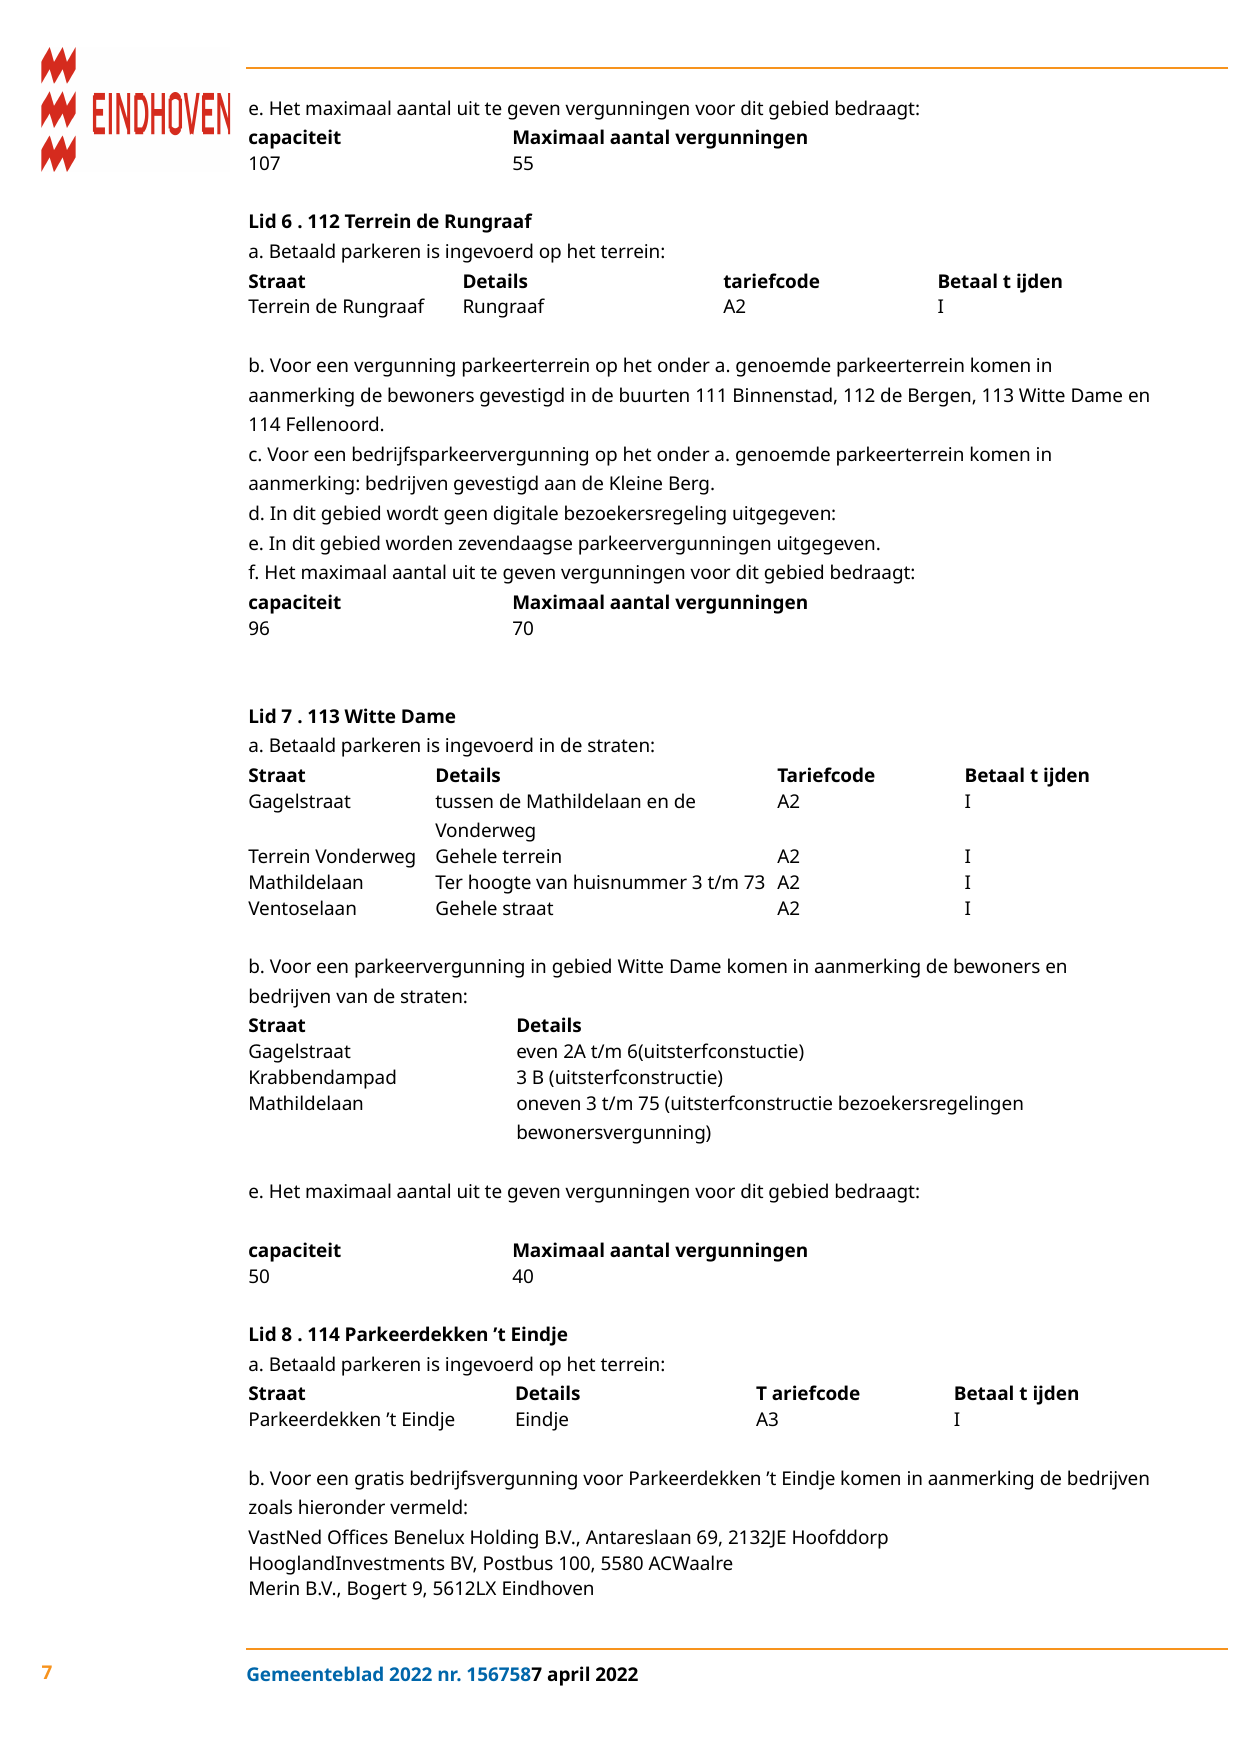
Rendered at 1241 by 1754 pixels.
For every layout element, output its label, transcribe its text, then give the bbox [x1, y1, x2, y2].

table_cell A3 [756, 1406, 954, 1432]
text Lid 7 . 113 Witte Dame [248, 703, 1152, 729]
text e. Het maximaal aantal uit te geven vergunningen voor dit gebied bedraagt: [248, 1178, 1152, 1203]
table_cell Gagelstraat [248, 1038, 516, 1064]
table_header Betaal t ijden [954, 1381, 1152, 1406]
table_cell I [964, 843, 1152, 869]
text Lid 8 . 114 Parkeerdekken ’t Eindje [248, 1321, 1152, 1347]
table_cell Merin B.V., Bogert 9, 5612LX Eindhoven [248, 1576, 1152, 1601]
table_cell Mathildelaan [248, 1090, 516, 1145]
table_cell Terrein Vonderweg [248, 843, 435, 869]
table_cell Ventoselaan [248, 895, 435, 920]
table_cell 96 [248, 615, 512, 641]
table_cell Gagelstraat [248, 788, 435, 843]
text f. Het maximaal aantal uit te geven vergunningen voor dit gebied bedraagt: [248, 559, 1152, 585]
text b. Voor een parkeervergunning in gebied Witte Dame komen in aanmerking de bewoners en bedrijven van de straten: [248, 953, 1152, 1008]
table_cell 3 B (uitsterfconstructie) [516, 1064, 1152, 1090]
text a. Betaald parkeren is ingevoerd in de straten: [248, 732, 1152, 758]
table_header Maximaal aantal vergunningen [512, 1237, 1152, 1263]
table_cell Ter hoogte van huisnummer 3 t/m 73 [435, 869, 777, 895]
table_cell Eindje [515, 1406, 756, 1432]
table_cell I [964, 788, 1152, 843]
table_cell A2 [777, 869, 964, 895]
table_cell Parkeerdekken ’t Eindje [248, 1406, 515, 1432]
table_cell 55 [512, 150, 1152, 176]
text e. Het maximaal aantal uit te geven vergunningen voor dit gebied bedraagt: [248, 95, 1152, 121]
table_cell A2 [777, 788, 964, 843]
table_cell I [937, 294, 1152, 319]
table_cell 107 [248, 150, 512, 176]
table_header Details [462, 268, 723, 294]
text c. Voor een bedrijfsparkeervergunning op het onder a. genoemde parkeerterrein komen in aanmerking: bedrijven gevestigd aan de Kleine Berg. [248, 441, 1152, 496]
table_cell I [954, 1406, 1152, 1432]
table_cell HooglandInvestments BV, Postbus 100, 5580 ACWaalre [248, 1550, 1152, 1576]
table_header tariefcode [723, 268, 937, 294]
table_header Tariefcode [777, 762, 964, 788]
table_header Straat [248, 1381, 515, 1406]
table_header Betaal t ijden [937, 268, 1152, 294]
table_cell 50 [248, 1263, 512, 1288]
table_header Maximaal aantal vergunningen [512, 589, 1152, 615]
text b. Voor een vergunning parkeerterrein op het onder a. genoemde parkeerterrein komen in aanmerking de bewoners gevestigd in de buurten 111 Binnenstad, 112 de Bergen, 113 Witte Dame en 114 Fellenoord. [248, 352, 1152, 437]
table_header T ariefcode [756, 1381, 954, 1406]
table_cell A2 [777, 843, 964, 869]
table_header Details [516, 1013, 1152, 1038]
table_header Details [435, 762, 777, 788]
table_header Maximaal aantal vergunningen [512, 125, 1152, 150]
table_header Straat [248, 1013, 516, 1038]
table_cell I [964, 869, 1152, 895]
table_cell 70 [512, 615, 1152, 641]
table_cell Gehele terrein [435, 843, 777, 869]
table_header Straat [248, 268, 462, 294]
table_cell tussen de Mathildelaan en de Vonderweg [435, 788, 777, 843]
table_header capaciteit [248, 1237, 512, 1263]
table_header capaciteit [248, 589, 512, 615]
text a. Betaald parkeren is ingevoerd op het terrein: [248, 1351, 1152, 1377]
table_cell oneven 3 t/m 75 (uitsterfconstructie bezoekersregelingen bewonersvergunning) [516, 1090, 1152, 1145]
table_header Straat [248, 762, 435, 788]
table_header capaciteit [248, 125, 512, 150]
text Lid 6 . 112 Terrein de Rungraaf [248, 209, 1152, 234]
text d. In dit gebied wordt geen digitale bezoekersregeling uitgegeven: [248, 500, 1152, 526]
table_cell Terrein de Rungraaf [248, 294, 462, 319]
table_cell Rungraaf [462, 294, 723, 319]
table_header Details [515, 1381, 756, 1406]
table_cell A2 [777, 895, 964, 920]
text b. Voor een gratis bedrijfsvergunning voor Parkeerdekken ’t Eindje komen in aanmerking de bedrijven zoals hieronder vermeld: [248, 1465, 1152, 1520]
text e. In dit gebied worden zevendaagse parkeervergunningen uitgegeven. [248, 530, 1152, 556]
picture [41, 47, 231, 172]
table_cell Krabbendampad [248, 1064, 516, 1090]
table_header Betaal t ijden [964, 762, 1152, 788]
table_cell A2 [723, 294, 937, 319]
table_cell Mathildelaan [248, 869, 435, 895]
table_cell even 2A t/m 6(uitsterfconstuctie) [516, 1038, 1152, 1064]
table_header VastNed Offices Benelux Holding B.V., Antareslaan 69, 2132JE Hoofddorp [248, 1524, 1152, 1550]
text a. Betaald parkeren is ingevoerd op het terrein: [248, 238, 1152, 264]
table_cell I [964, 895, 1152, 920]
table_cell Gehele straat [435, 895, 777, 920]
table_cell 40 [512, 1263, 1152, 1288]
